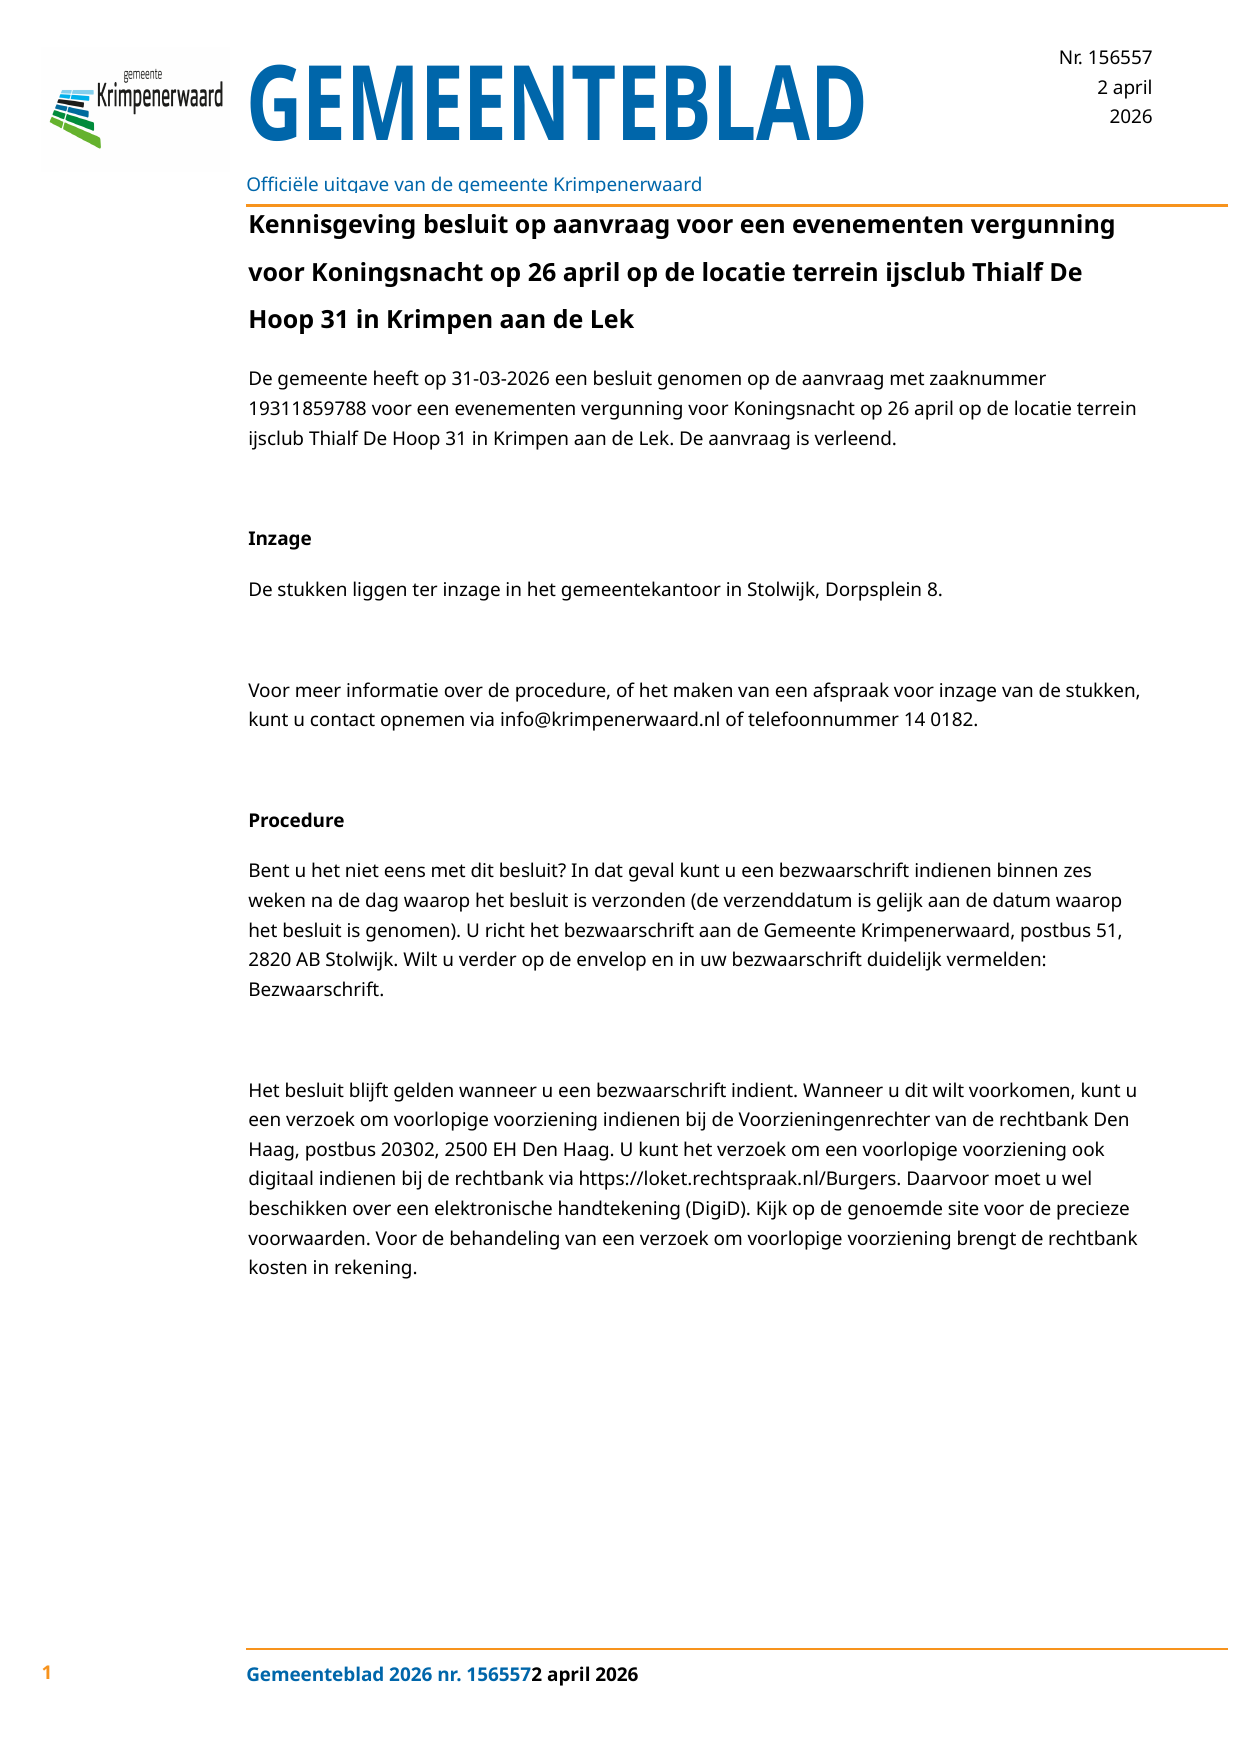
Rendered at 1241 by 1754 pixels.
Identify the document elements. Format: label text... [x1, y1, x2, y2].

text Kennisgeving besluit op aanvraag voor een evenementen vergunning voor Koningsnacht op 26 april op de locatie terrein ijsclub Thialf De Hoop 31 in Krimpen aan de Lek [248, 207, 1152, 336]
text Inzage [248, 526, 1152, 551]
text Het besluit blijft gelden wanneer u een bezwaarschrift indient. Wanneer u dit wilt voorkomen, kunt u een verzoek om voorlopige voorziening indienen bij de Voorzieningenrechter van de rechtbank Den Haag, postbus 20302, 2500 EH Den Haag. U kunt het verzoek om een voorlopige voorziening ook digitaal indienen bij de rechtbank via https://loket.rechtspraak.nl/Burgers. Daarvoor moet u wel beschikken over een elektronische handtekening (DigiD). Kijk op de genoemde site voor de precieze voorwaarden. Voor de behandeling van een verzoek om voorlopige voorziening brengt de rechtbank kosten in rekening. [248, 1077, 1152, 1280]
text De gemeente heeft op 31-03-2026 een besluit genomen op de aanvraag met zaaknummer 19311859788 voor een evenementen vergunning voor Koningsnacht op 26 april op de locatie terrein ijsclub Thialf De Hoop 31 in Krimpen aan de Lek. De aanvraag is verleend. [248, 366, 1152, 450]
picture [41, 47, 231, 172]
text De stukken liggen ter inzage in het gemeentekantoor in Stolwijk, Dorpsplein 8. [248, 576, 1152, 602]
text Bent u het niet eens met dit besluit? In dat geval kunt u een bezwaarschrift indienen binnen zes weken na de dag waarop het besluit is verzonden (de verzenddatum is gelijk aan de datum waarop het besluit is genomen). U richt het bezwaarschrift aan de Gemeente Krimpenerwaard, postbus 51, 2820 AB Stolwijk. Wilt u verder op de envelop en in uw bezwaarschrift duidelijk vermelden: Bezwaarschrift. [248, 858, 1152, 1002]
text Voor meer informatie over de procedure, of het maken van een afspraak voor inzage van de stukken, kunt u contact opnemen via info@krimpenerwaard.nl of telefoonnummer 14 0182. [248, 677, 1152, 732]
text Procedure [248, 807, 1152, 833]
